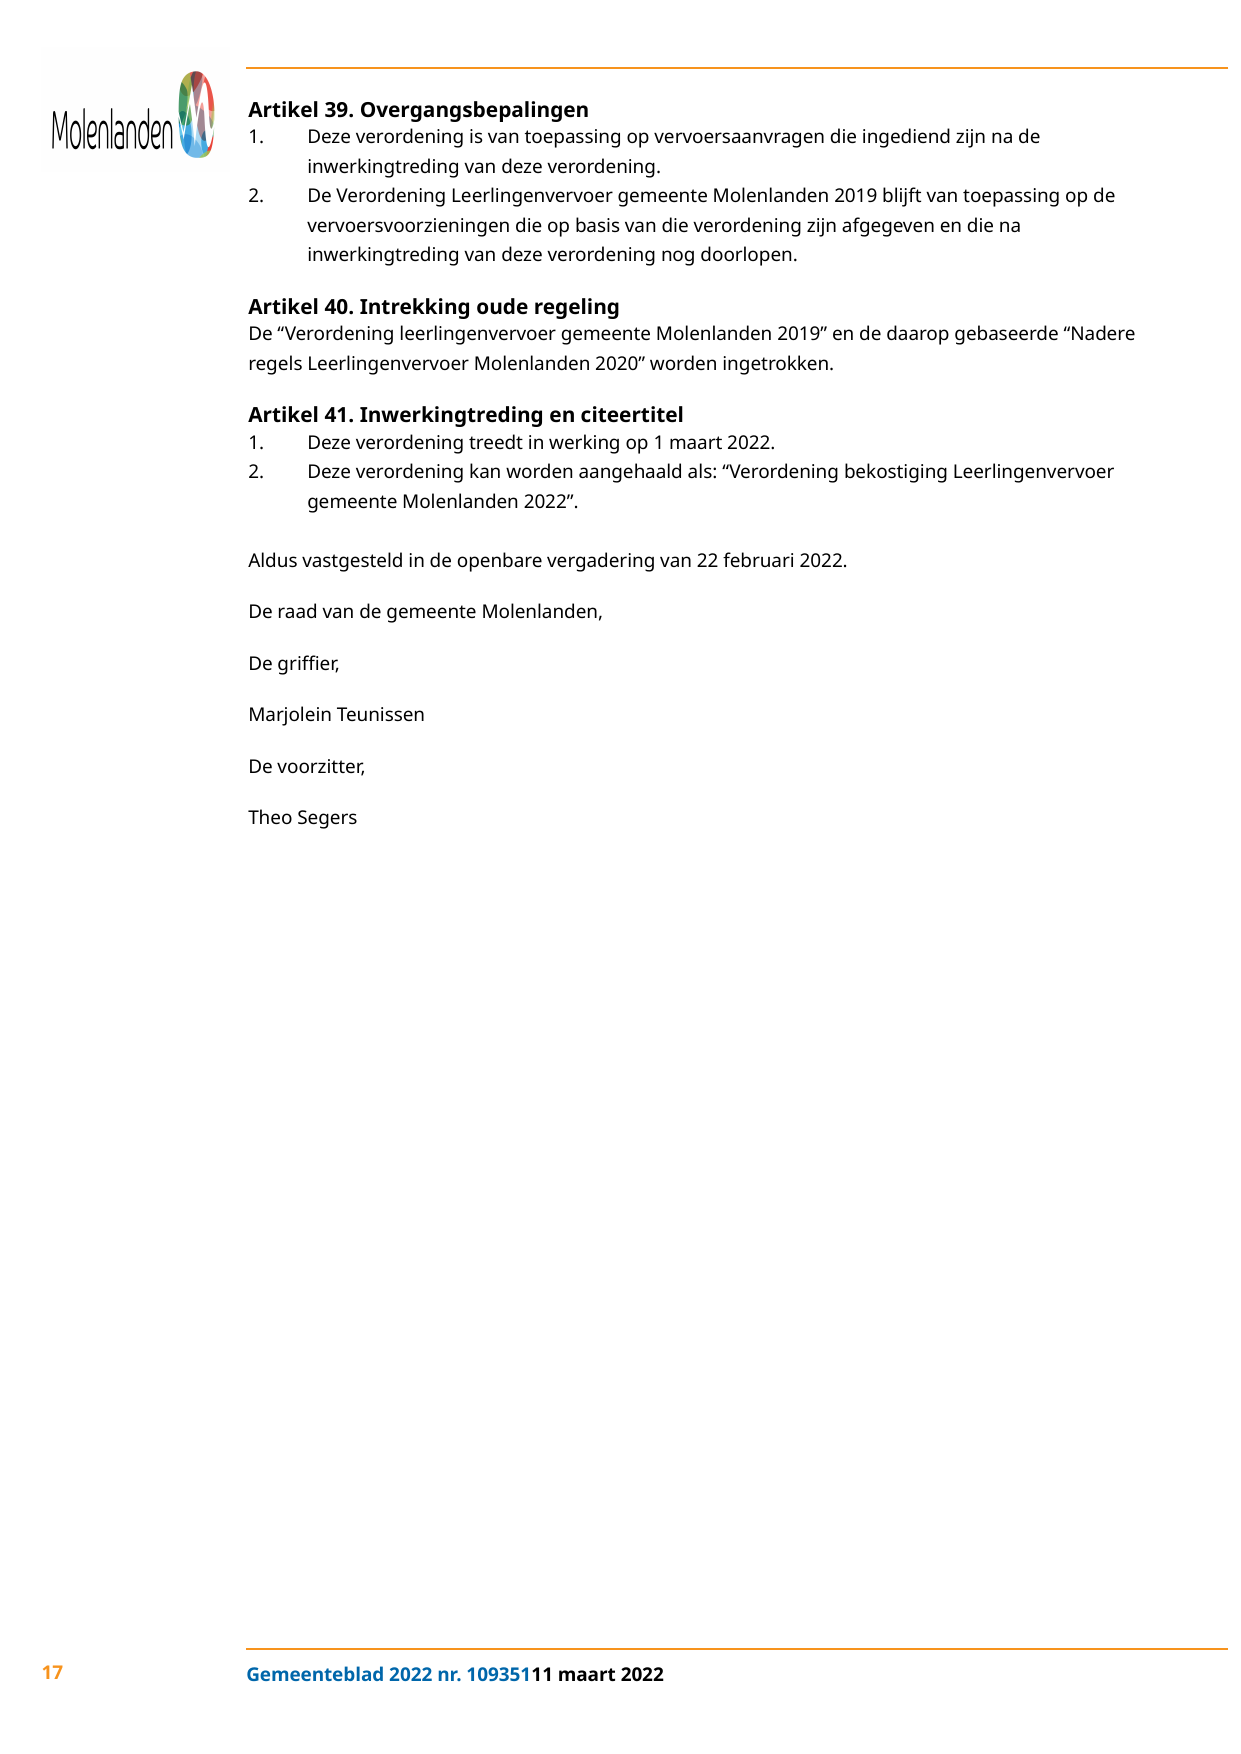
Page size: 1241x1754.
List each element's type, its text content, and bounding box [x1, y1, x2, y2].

text De griffier, [248, 650, 1152, 676]
list Deze verordening is van toepassing op vervoersaanvragen die ingediend zijn na de inwerkingtreding van deze verordening. [248, 123, 1152, 178]
text Artikel 40. Intrekking oude regeling [248, 292, 1152, 320]
picture [41, 47, 231, 172]
text Marjolein Teunissen [248, 702, 1152, 727]
text De raad van de gemeente Molenlanden, [248, 599, 1152, 624]
text Artikel 39. Overgangsbepalingen [248, 95, 1152, 123]
text Theo Segers [248, 804, 1152, 830]
list Deze verordening treedt in werking op 1 maart 2022. [248, 429, 1152, 454]
text De “Verordening leerlingenvervoer gemeente Molenlanden 2019” en de daarop gebaseerde “Nadere regels Leerlingenvervoer Molenlanden 2020” worden ingetrokken. [248, 320, 1152, 376]
text De voorzitter, [248, 753, 1152, 779]
text Artikel 41. Inwerkingtreding en citeertitel [248, 400, 1152, 429]
list De Verordening Leerlingenvervoer gemeente Molenlanden 2019 blijft van toepassing op de vervoersvoorzieningen die op basis van die verordening zijn afgegeven en die na inwerkingtreding van deze verordening nog doorlopen. [248, 182, 1152, 267]
text Aldus vastgesteld in de openbare vergadering van 22 februari 2022. [248, 547, 1152, 573]
list Deze verordening kan worden aangehaald als: “Verordening bekostiging Leerlingenvervoer gemeente Molenlanden 2022”. [248, 458, 1152, 514]
